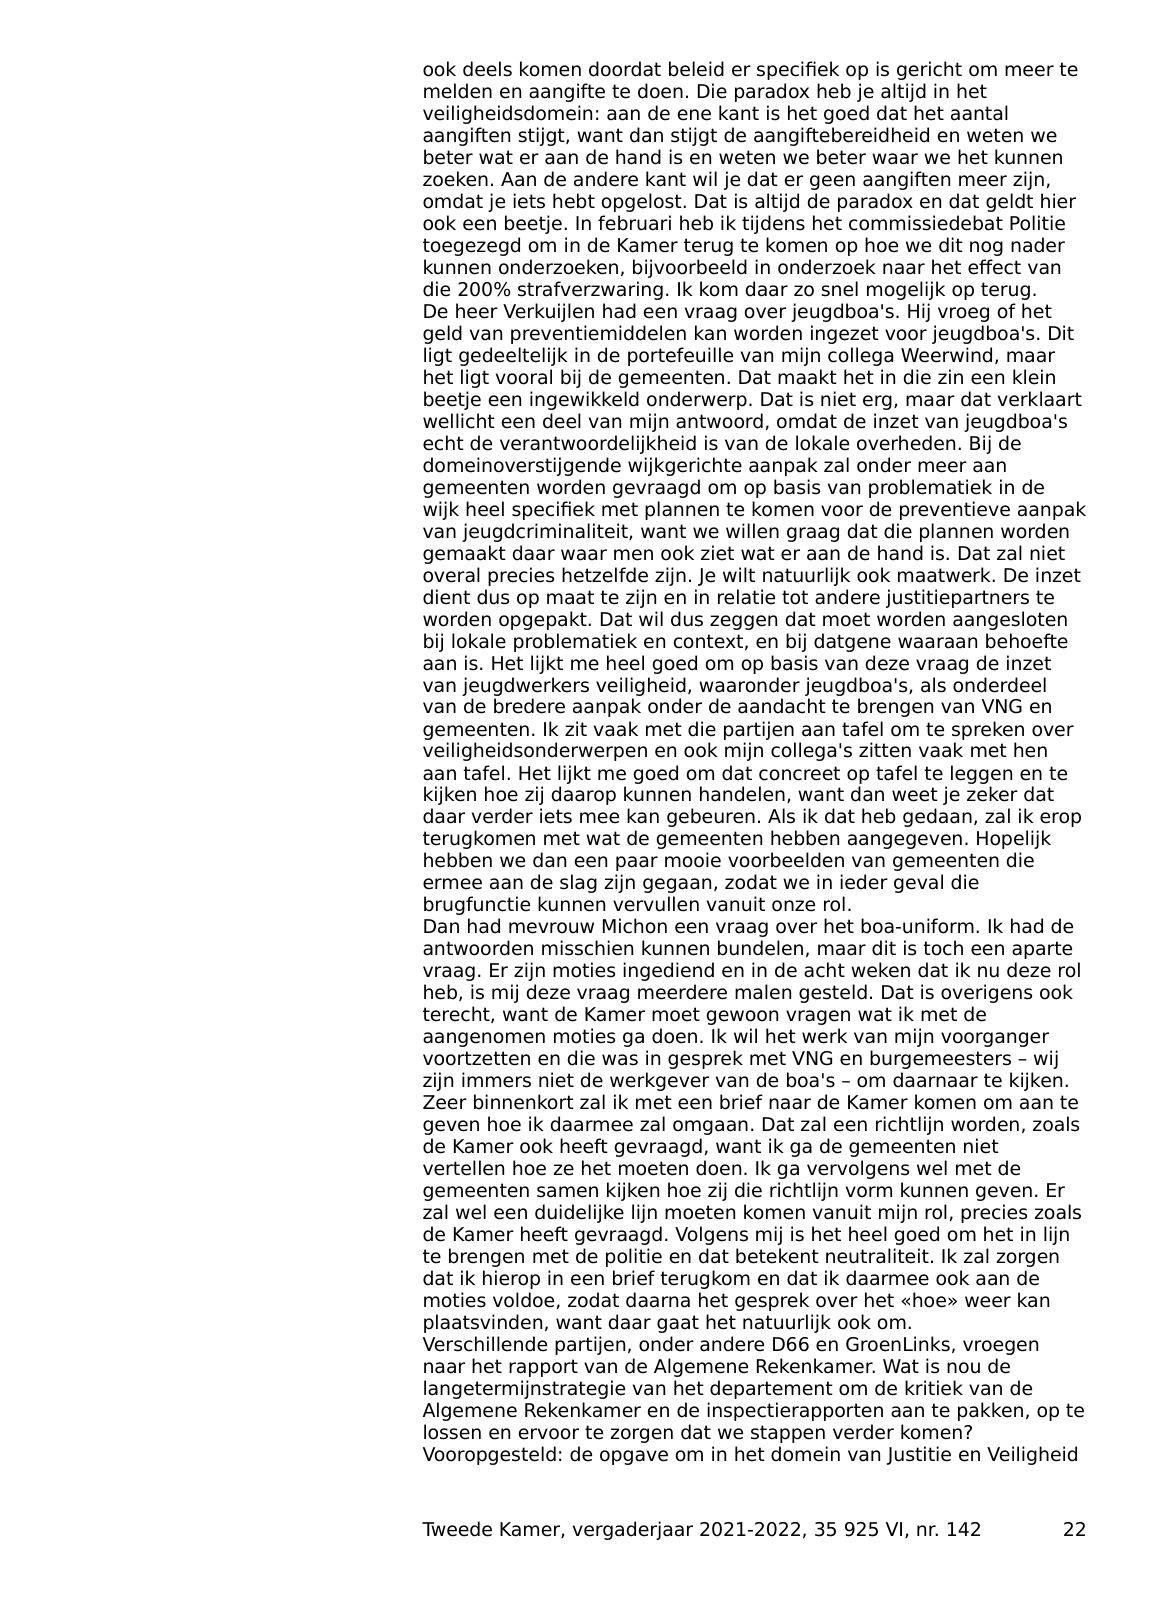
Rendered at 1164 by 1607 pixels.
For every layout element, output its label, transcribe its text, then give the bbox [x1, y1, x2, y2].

text Dan had mevrouw Michon een vraag over het boa-uniform. Ik had de antwoorden misschien kunnen bundelen, maar dit is toch een aparte vraag. Er zijn moties ingediend en in de acht weken dat ik nu deze rol heb, is mij deze vraag meerdere malen gesteld. Dat is overigens ook terecht, want de Kamer moet gewoon vragen wat ik met de aangenomen moties ga doen. Ik wil het werk van mijn voorganger voortzetten en die was in gesprek met VNG en burgemeesters – wij zijn immers niet de werkgever van de boa's – om daarnaar te kijken. Zeer binnenkort zal ik met een brief naar de Kamer komen om aan te geven hoe ik daarmee zal omgaan. Dat zal een richtlijn worden, zoals de Kamer ook heeft gevraagd, want ik ga de gemeenten niet vertellen hoe ze het moeten doen. Ik ga vervolgens wel met de gemeenten samen kijken hoe zij die richtlijn vorm kunnen geven. Er zal wel een duidelijke lijn moeten komen vanuit mijn rol, precies zoals de Kamer heeft gevraagd. Volgens mij is het heel goed om het in lijn te brengen met de politie en dat betekent neutraliteit. Ik zal zorgen dat ik hierop in een brief terugkom en dat ik daarmee ook aan de moties voldoe, zodat daarna het gesprek over het «hoe» weer kan plaatsvinden, want daar gaat het natuurlijk ook om. [422, 916, 1087, 1334]
text Verschillende partijen, onder andere D66 en GroenLinks, vroegen naar het rapport van de Algemene Rekenkamer. Wat is nou de langetermijnstrategie van het departement om de kritiek van de Algemene Rekenkamer en de inspectierapporten aan te pakken, op te lossen en ervoor te zorgen dat we stappen verder komen? Vooropgesteld: de opgave om in het domein van Justitie en Veiligheid [422, 1334, 1087, 1466]
text ook deels komen doordat beleid er specifiek op is gericht om meer te melden en aangifte te doen. Die paradox heb je altijd in het veiligheidsdomein: aan de ene kant is het goed dat het aantal aangiften stijgt, want dan stijgt de aangiftebereidheid en weten we beter wat er aan de hand is en weten we beter waar we het kunnen zoeken. Aan de andere kant wil je dat er geen aangiften meer zijn, omdat je iets hebt opgelost. Dat is altijd de paradox en dat geldt hier ook een beetje. In februari heb ik tijdens het commissiedebat Politie toegezegd om in de Kamer terug te komen op hoe we dit nog nader kunnen onderzoeken, bijvoorbeeld in onderzoek naar het effect van die 200% strafverzwaring. Ik kom daar zo snel mogelijk op terug. [422, 59, 1087, 301]
text De heer Verkuijlen had een vraag over jeugdboa's. Hij vroeg of het geld van preventiemiddelen kan worden ingezet voor jeugdboa's. Dit ligt gedeeltelijk in de portefeuille van mijn collega Weerwind, maar het ligt vooral bij de gemeenten. Dat maakt het in die zin een klein beetje een ingewikkeld onderwerp. Dat is niet erg, maar dat verklaart wellicht een deel van mijn antwoord, omdat de inzet van jeugdboa's echt de verantwoordelijkheid is van de lokale overheden. Bij de domeinoverstijgende wijkgerichte aanpak zal onder meer aan gemeenten worden gevraagd om op basis van problematiek in de wijk heel specifiek met plannen te komen voor de preventieve aanpak van jeugdcriminaliteit, want we willen graag dat die plannen worden gemaakt daar waar men ook ziet wat er aan de hand is. Dat zal niet overal precies hetzelfde zijn. Je wilt natuurlijk ook maatwerk. De inzet dient dus op maat te zijn en in relatie tot andere justitiepartners te worden opgepakt. Dat wil dus zeggen dat moet worden aangesloten bij lokale problematiek en context, en bij datgene waaraan behoefte aan is. Het lijkt me heel goed om op basis van deze vraag de inzet van jeugdwerkers veiligheid, waaronder jeugdboa's, als onderdeel van de bredere aanpak onder de aandacht te brengen van VNG en gemeenten. Ik zit vaak met die partijen aan tafel om te spreken over veiligheidsonderwerpen en ook mijn collega's zitten vaak met hen aan tafel. Het lijkt me goed om dat concreet op tafel te leggen en te kijken hoe zij daarop kunnen handelen, want dan weet je zeker dat daar verder iets mee kan gebeuren. Als ik dat heb gedaan, zal ik erop terugkomen met wat de gemeenten hebben aangegeven. Hopelijk hebben we dan een paar mooie voorbeelden van gemeenten die ermee aan de slag zijn gegaan, zodat we in ieder geval die brugfunctie kunnen vervullen vanuit onze rol. [422, 301, 1087, 916]
